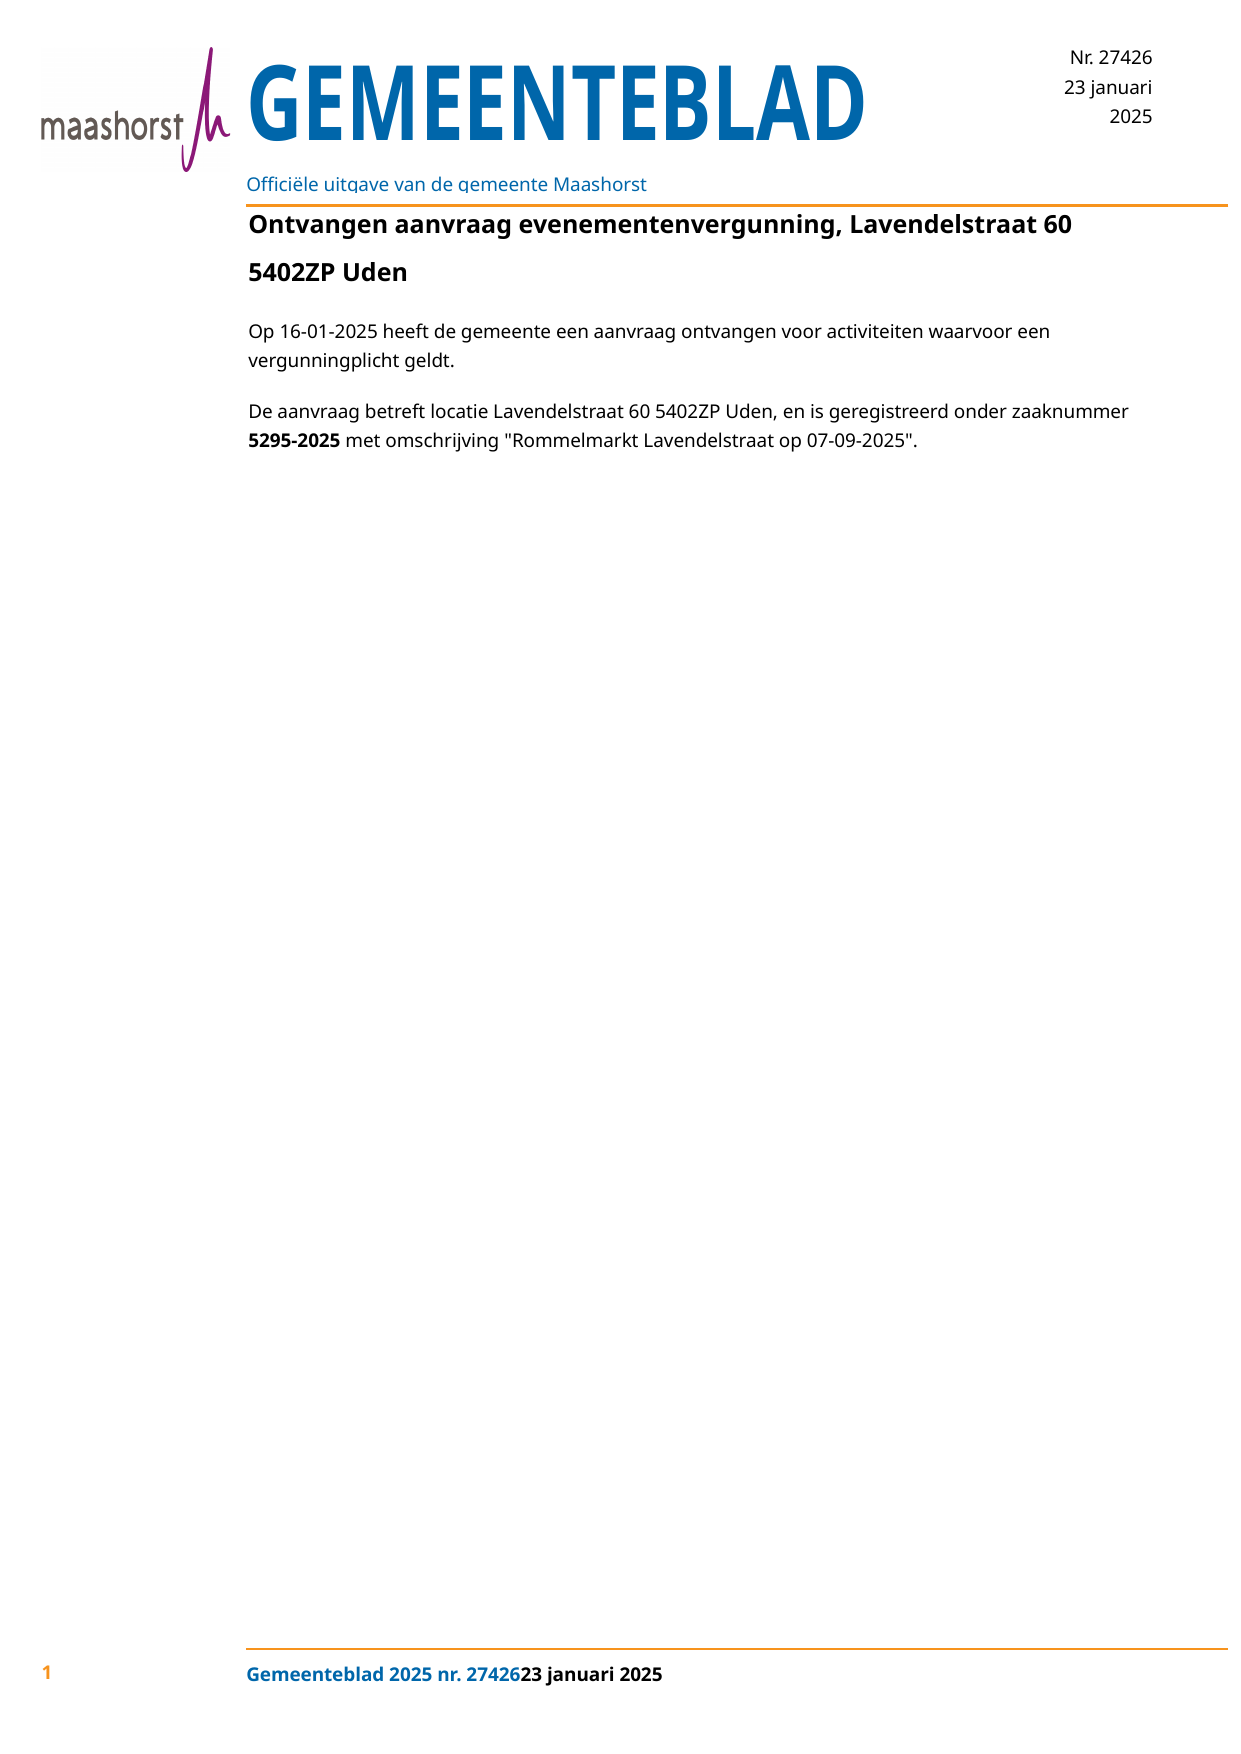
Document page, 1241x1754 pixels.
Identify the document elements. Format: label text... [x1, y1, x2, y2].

picture [41, 47, 231, 172]
text Ontvangen aanvraag evenementenvergunning, Lavendelstraat 60 5402ZP Uden [248, 207, 1152, 288]
text De aanvraag betreft locatie Lavendelstraat 60 5402ZP Uden, en is geregistreerd onder zaaknummer 5295-2025 met omschrijving "Rommelmarkt Lavendelstraat op 07-09-2025". [248, 398, 1152, 453]
text Op 16-01-2025 heeft de gemeente een aanvraag ontvangen voor activiteiten waarvoor een vergunningplicht geldt. [248, 318, 1152, 373]
